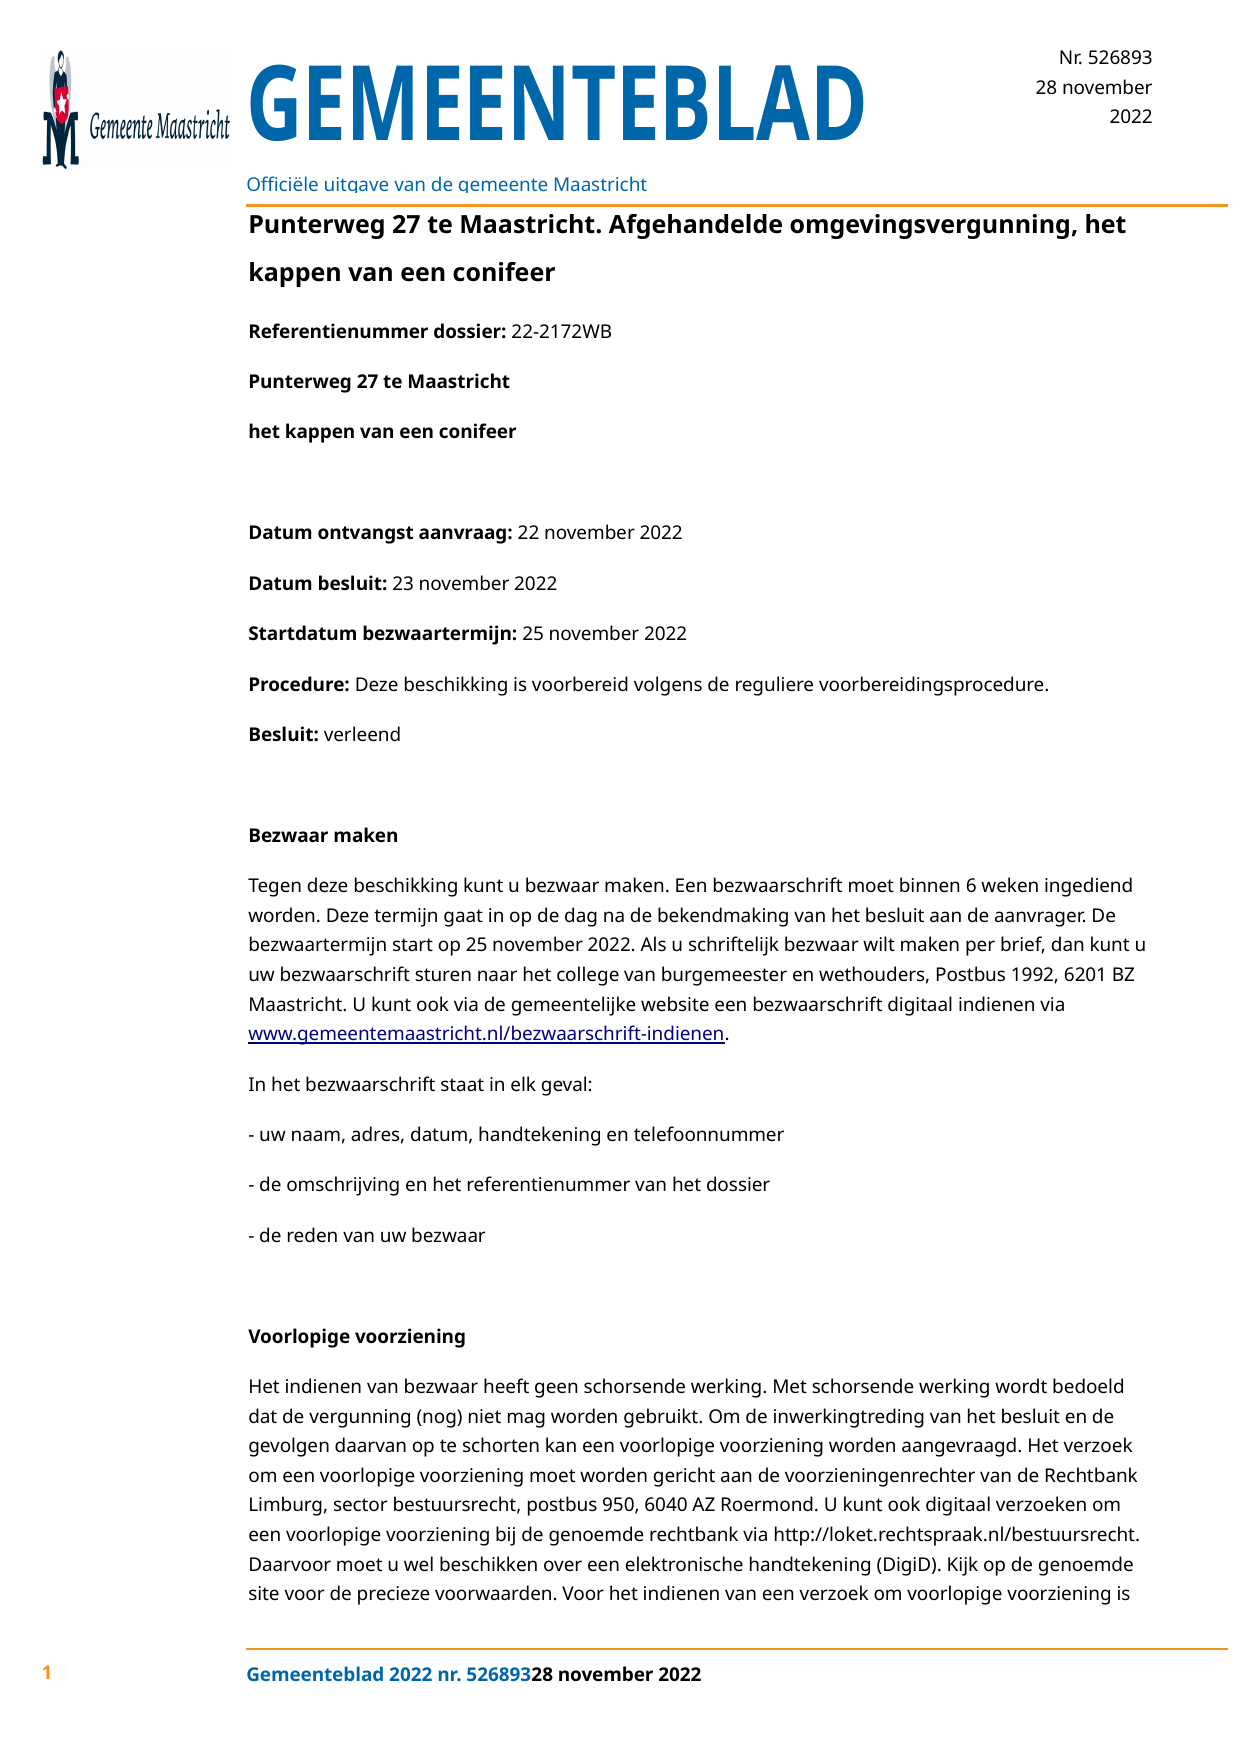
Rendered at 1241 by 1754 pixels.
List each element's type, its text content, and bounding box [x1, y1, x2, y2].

text Het indienen van bezwaar heeft geen schorsende werking. Met schorsende werking wordt bedoeld dat de vergunning (nog) niet mag worden gebruikt. Om de inwerkingtreding van het besluit en de gevolgen daarvan op te schorten kan een voorlopige voorziening worden aangevraagd. Het verzoek om een voorlopige voorziening moet worden gericht aan de voorzieningenrechter van de Rechtbank Limburg, sector bestuursrecht, postbus 950, 6040 AZ Roermond. U kunt ook digitaal verzoeken om een voorlopige voorziening bij de genoemde rechtbank via http://loket.rechtspraak.nl/bestuursrecht. Daarvoor moet u wel beschikken over een elektronische handtekening (DigiD). Kijk op de genoemde site voor de precieze voorwaarden. Voor het indienen van een verzoek om voorlopige voorziening is [248, 1373, 1152, 1606]
picture [41, 47, 231, 172]
text - de reden van uw bezwaar [248, 1222, 1152, 1248]
text Datum besluit: 23 november 2022 [248, 570, 1152, 596]
text Procedure: Deze beschikking is voorbereid volgens de reguliere voorbereidingsprocedure. [248, 671, 1152, 697]
text Datum ontvangst aanvraag: 22 november 2022 [248, 519, 1152, 545]
text Bezwaar maken [248, 822, 1152, 848]
text Besluit: verleend [248, 721, 1152, 747]
text Startdatum bezwaartermijn: 25 november 2022 [248, 620, 1152, 646]
text Voorlopige voorziening [248, 1323, 1152, 1349]
text het kappen van een conifeer [248, 419, 1152, 444]
text Punterweg 27 te Maastricht. Afgehandelde omgevingsvergunning, het kappen van een conifeer [248, 207, 1152, 288]
text In het bezwaarschrift staat in elk geval: [248, 1071, 1152, 1097]
text Punterweg 27 te Maastricht [248, 368, 1152, 394]
text Tegen deze beschikking kunt u bezwaar maken. Een bezwaarschrift moet binnen 6 weken ingediend worden. Deze termijn gaat in op de dag na de bekendmaking van het besluit aan de aanvrager. De bezwaartermijn start op 25 november 2022. Als u schriftelijk bezwaar wilt maken per brief, dan kunt u uw bezwaarschrift sturen naar het college van burgemeester en wethouders, Postbus 1992, 6201 BZ Maastricht. U kunt ook via de gemeentelijke website een bezwaarschrift digitaal indienen via www.gemeentemaastricht.nl/bezwaarschrift-indienen. [248, 872, 1152, 1046]
text - uw naam, adres, datum, handtekening en telefoonnummer [248, 1121, 1152, 1147]
text Referentienummer dossier: 22-2172WB [248, 318, 1152, 344]
text - de omschrijving en het referentienummer van het dossier [248, 1172, 1152, 1197]
